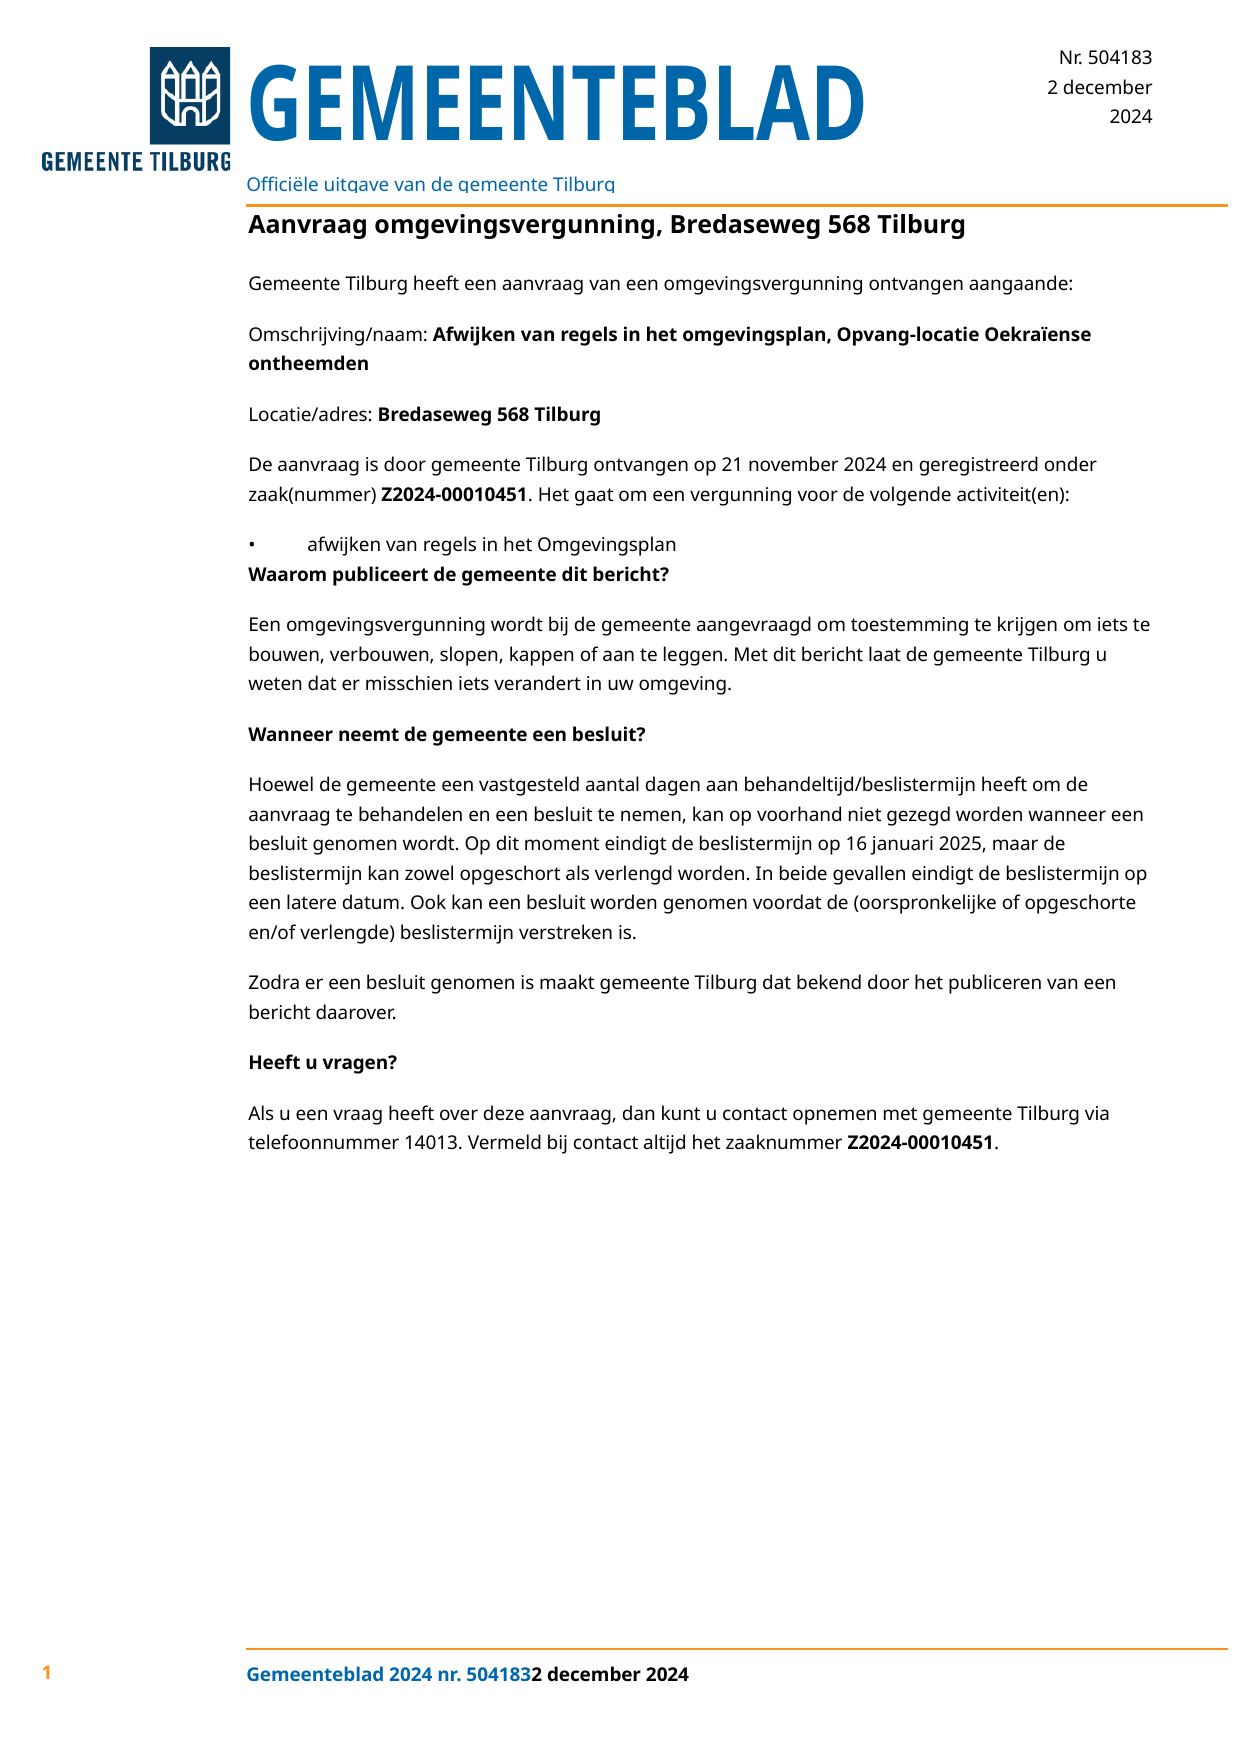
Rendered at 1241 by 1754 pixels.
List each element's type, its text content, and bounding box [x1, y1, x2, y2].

text Omschrijving/naam: Afwijken van regels in het omgevingsplan, Opvang-locatie Oekraïense ontheemden [248, 321, 1152, 376]
text Heeft u vragen? [248, 1049, 1152, 1075]
text Wanneer neemt de gemeente een besluit? [248, 721, 1152, 746]
text Locatie/adres: Bredaseweg 568 Tilburg [248, 401, 1152, 426]
text Gemeente Tilburg heeft een aanvraag van een omgevingsvergunning ontvangen aangaande: [248, 270, 1152, 296]
text Waarom publiceert de gemeente dit bericht? [248, 561, 1152, 586]
text Als u een vraag heeft over deze aanvraag, dan kunt u contact opnemen met gemeente Tilburg via telefoonnummer 14013. Vermeld bij contact altijd het zaaknummer Z2024-00010451. [248, 1100, 1152, 1155]
list afwijken van regels in het Omgevingsplan [248, 531, 1152, 557]
text De aanvraag is door gemeente Tilburg ontvangen op 21 november 2024 en geregistreerd onder zaak(nummer) Z2024-00010451. Het gaat om een vergunning voor de volgende activiteit(en): [248, 451, 1152, 506]
text Zodra er een besluit genomen is maakt gemeente Tilburg dat bekend door het publiceren van een bericht daarover. [248, 969, 1152, 1025]
text Aanvraag omgevingsvergunning, Bredaseweg 568 Tilburg [248, 207, 1152, 241]
text Hoewel de gemeente een vastgesteld aantal dagen aan behandeltijd/beslistermijn heeft om de aanvraag te behandelen en een besluit te nemen, kan op voorhand niet gezegd worden wanneer een besluit genomen wordt. Op dit moment eindigt de beslistermijn op 16 januari 2025, maar de beslistermijn kan zowel opgeschort als verlengd worden. In beide gevallen eindigt de beslistermijn op een latere datum. Ook kan een besluit worden genomen voordat de (oorspronkelijke of opgeschorte en/of verlengde) beslistermijn verstreken is. [248, 771, 1152, 945]
picture [41, 47, 231, 172]
text Een omgevingsvergunning wordt bij de gemeente aangevraagd om toestemming te krijgen om iets te bouwen, verbouwen, slopen, kappen of aan te leggen. Met dit bericht laat de gemeente Tilburg u weten dat er misschien iets verandert in uw omgeving. [248, 611, 1152, 696]
